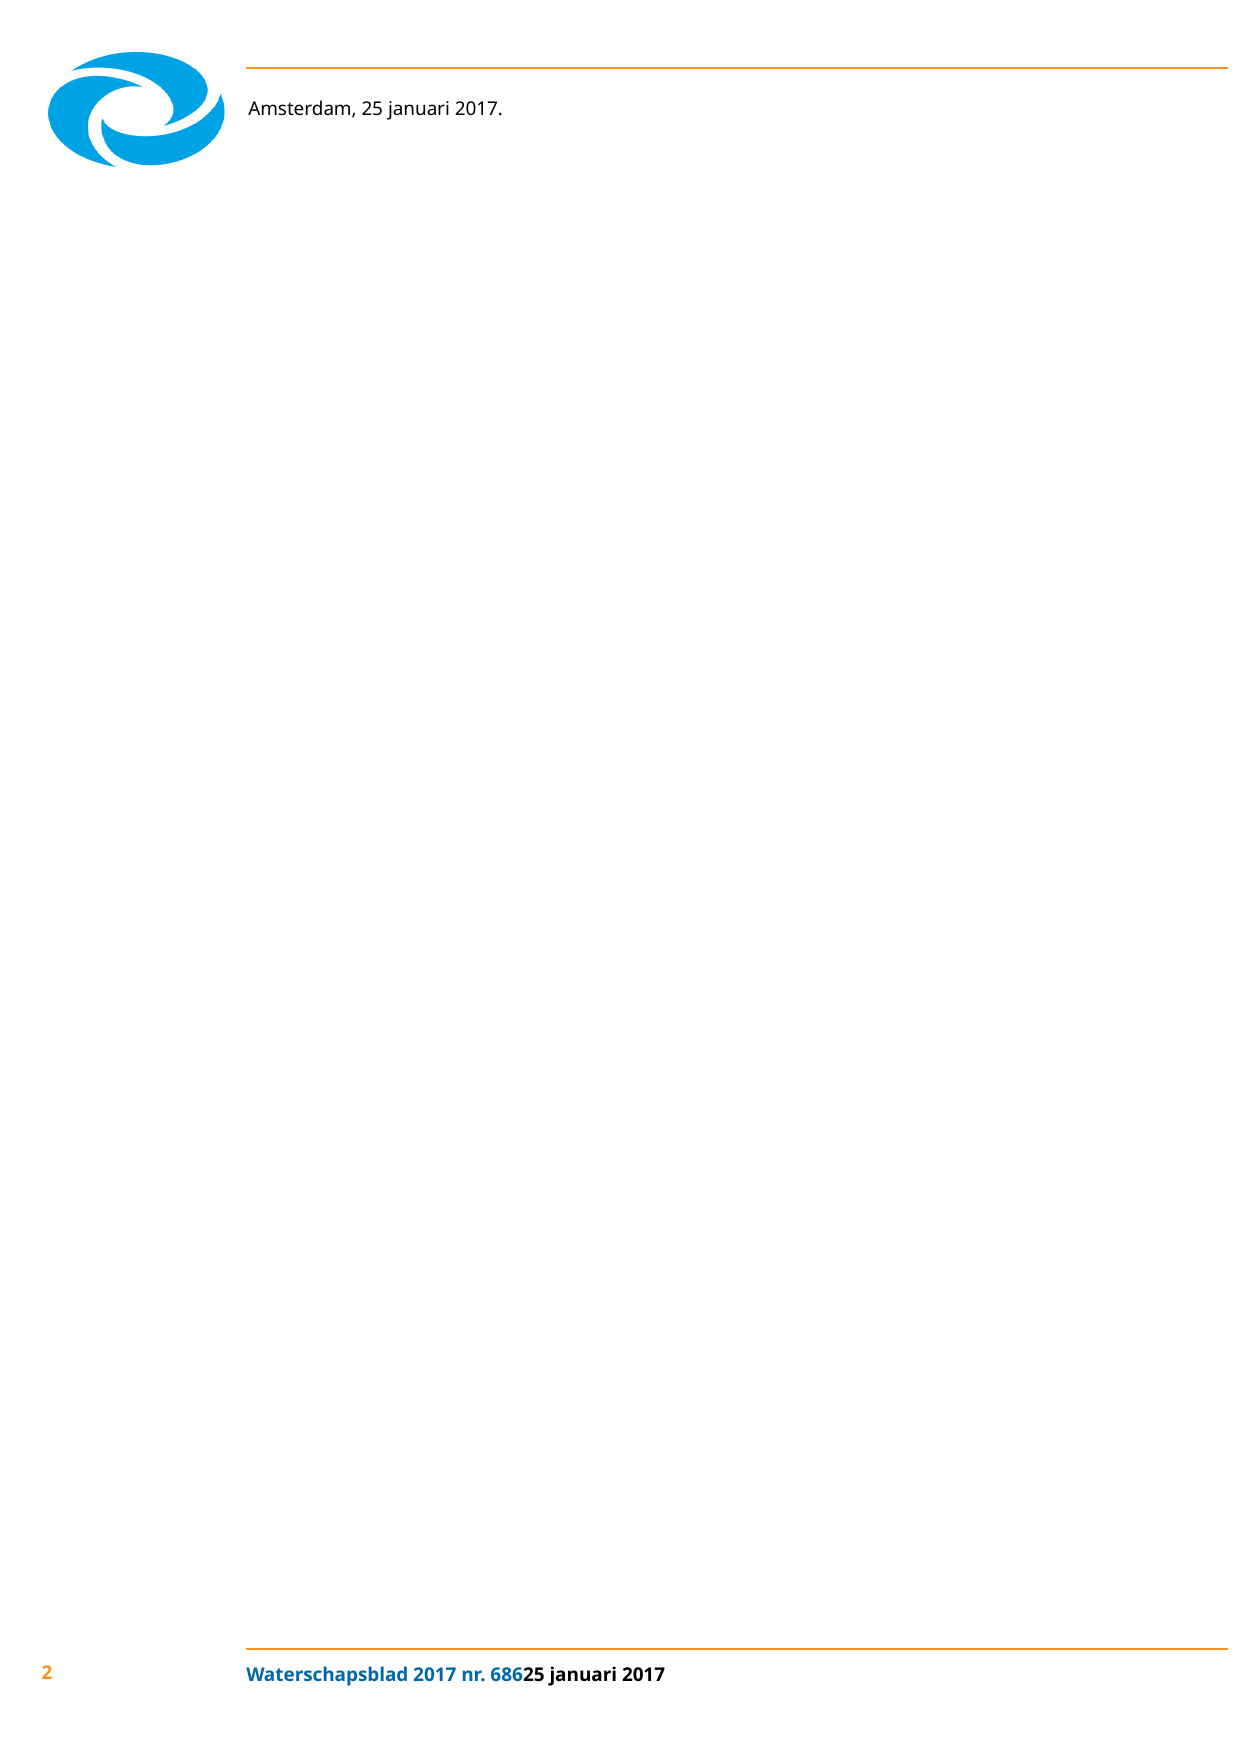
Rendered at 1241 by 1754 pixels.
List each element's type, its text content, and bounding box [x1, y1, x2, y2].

picture [41, 47, 231, 172]
text Amsterdam, 25 januari 2017. [248, 95, 1152, 121]
